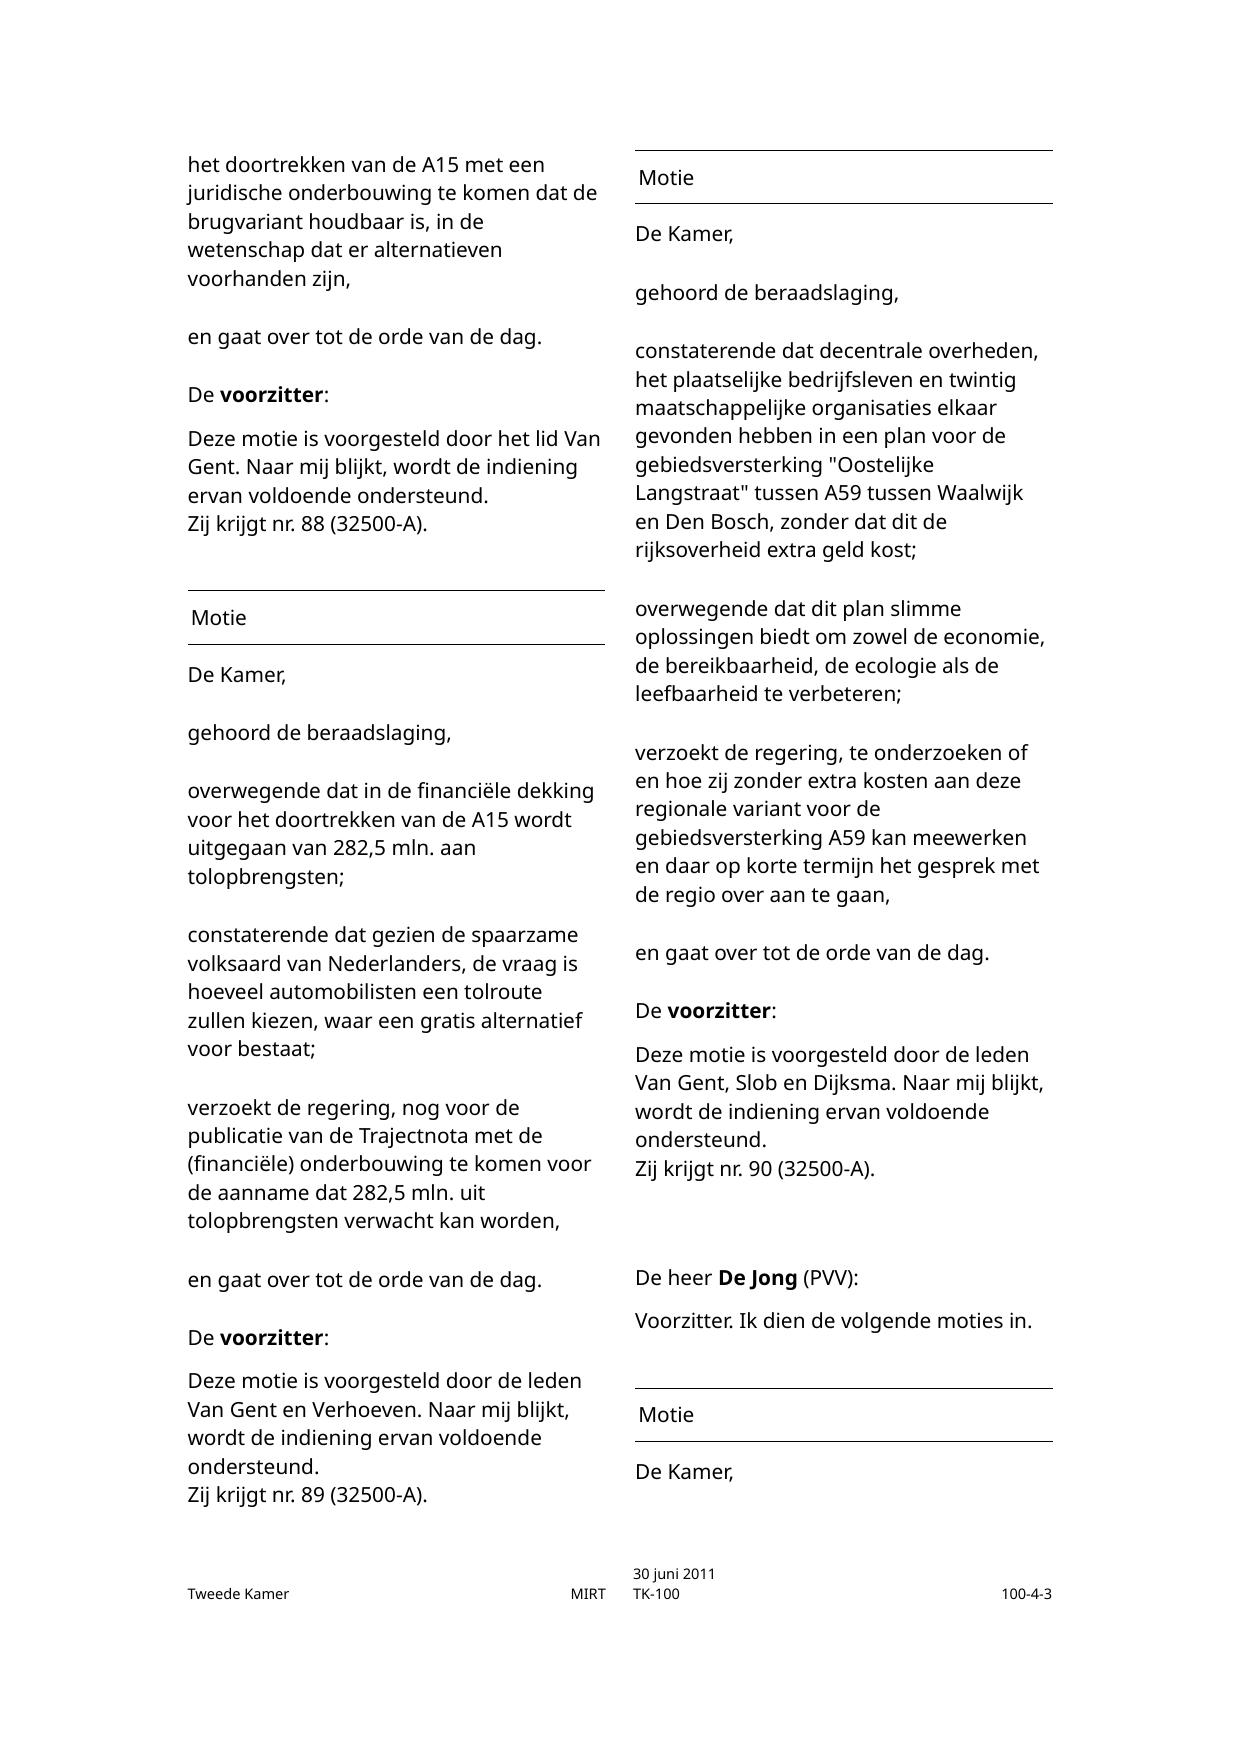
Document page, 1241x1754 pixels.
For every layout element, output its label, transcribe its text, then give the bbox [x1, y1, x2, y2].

text Voorzitter. Ik dien de volgende moties in. [635, 1307, 1053, 1335]
text constaterende dat gezien de spaarzame volksaard van Nederlanders, de vraag is hoeveel automobilisten een tolroute zullen kiezen, waar een gratis alternatief voor bestaat; [187, 920, 605, 1063]
text Deze motie is voorgesteld door de leden Van Gent, Slob en Dijksma. Naar mij blijkt, wordt de indiening ervan voldoende ondersteund. [635, 1040, 1053, 1154]
text Zij krijgt nr. 90 (32500-A). [635, 1154, 1053, 1182]
text en gaat over tot de orde van de dag. [187, 322, 605, 351]
text De voorzitter: [187, 381, 605, 409]
text  [635, 1212, 1053, 1241]
text De voorzitter: [635, 997, 1053, 1025]
text Zij krijgt nr. 89 (32500-A). [187, 1480, 605, 1509]
text gehoord de beraadslaging, [635, 278, 1053, 306]
subtitle Motie [635, 151, 1053, 203]
text Zij krijgt nr. 88 (32500-A). [187, 509, 605, 538]
subtitle Motie [187, 591, 605, 645]
text Deze motie is voorgesteld door de leden Van Gent en Verhoeven. Naar mij blijkt, wordt de indiening ervan voldoende ondersteund. [187, 1367, 605, 1480]
text gehoord de beraadslaging, [187, 718, 605, 747]
text De Kamer, [635, 219, 1053, 248]
text constaterende dat decentrale overheden, het plaatselijke bedrijfsleven en twintig maatschappelijke organisaties elkaar gevonden hebben in een plan voor de gebiedsversterking "Oostelijke Langstraat" tussen A59 tussen Waalwijk en Den Bosch, zonder dat dit de rijksoverheid extra geld kost; [635, 336, 1053, 564]
text en gaat over tot de orde van de dag. [187, 1265, 605, 1293]
text De Kamer, [187, 660, 605, 688]
text De voorzitter: [187, 1323, 605, 1352]
text overwegende dat in de financiële dekking voor het doortrekken van de A15 wordt uitgegaan van 282,5 mln. aan tolopbrengsten; [187, 777, 605, 890]
text overwegende dat dit plan slimme oplossingen biedt om zowel de economie, de bereikbaarheid, de ecologie als de leefbaarheid te verbeteren; [635, 594, 1053, 708]
text het doortrekken van de A15 met een juridische onderbouwing te komen dat de brugvariant houdbaar is, in de wetenschap dat er alternatieven voorhanden zijn, [187, 150, 605, 292]
text verzoekt de regering, te onderzoeken of en hoe zij zonder extra kosten aan deze regionale variant voor de gebiedsversterking A59 kan meewerken en daar op korte termijn het gesprek met de regio over aan te gaan, [635, 738, 1053, 908]
text verzoekt de regering, nog voor de publicatie van de Trajectnota met de (financiële) onderbouwing te komen voor de aanname dat 282,5 mln. uit tolopbrengsten verwacht kan worden, [187, 1093, 605, 1235]
subtitle Motie [635, 1389, 1053, 1441]
text Deze motie is voorgesteld door het lid Van Gent. Naar mij blijkt, wordt de indiening ervan voldoende ondersteund. [187, 424, 605, 509]
text en gaat over tot de orde van de dag. [635, 938, 1053, 967]
text De Kamer, [635, 1457, 1053, 1486]
text De heer De Jong (PVV): [635, 1263, 1053, 1292]
